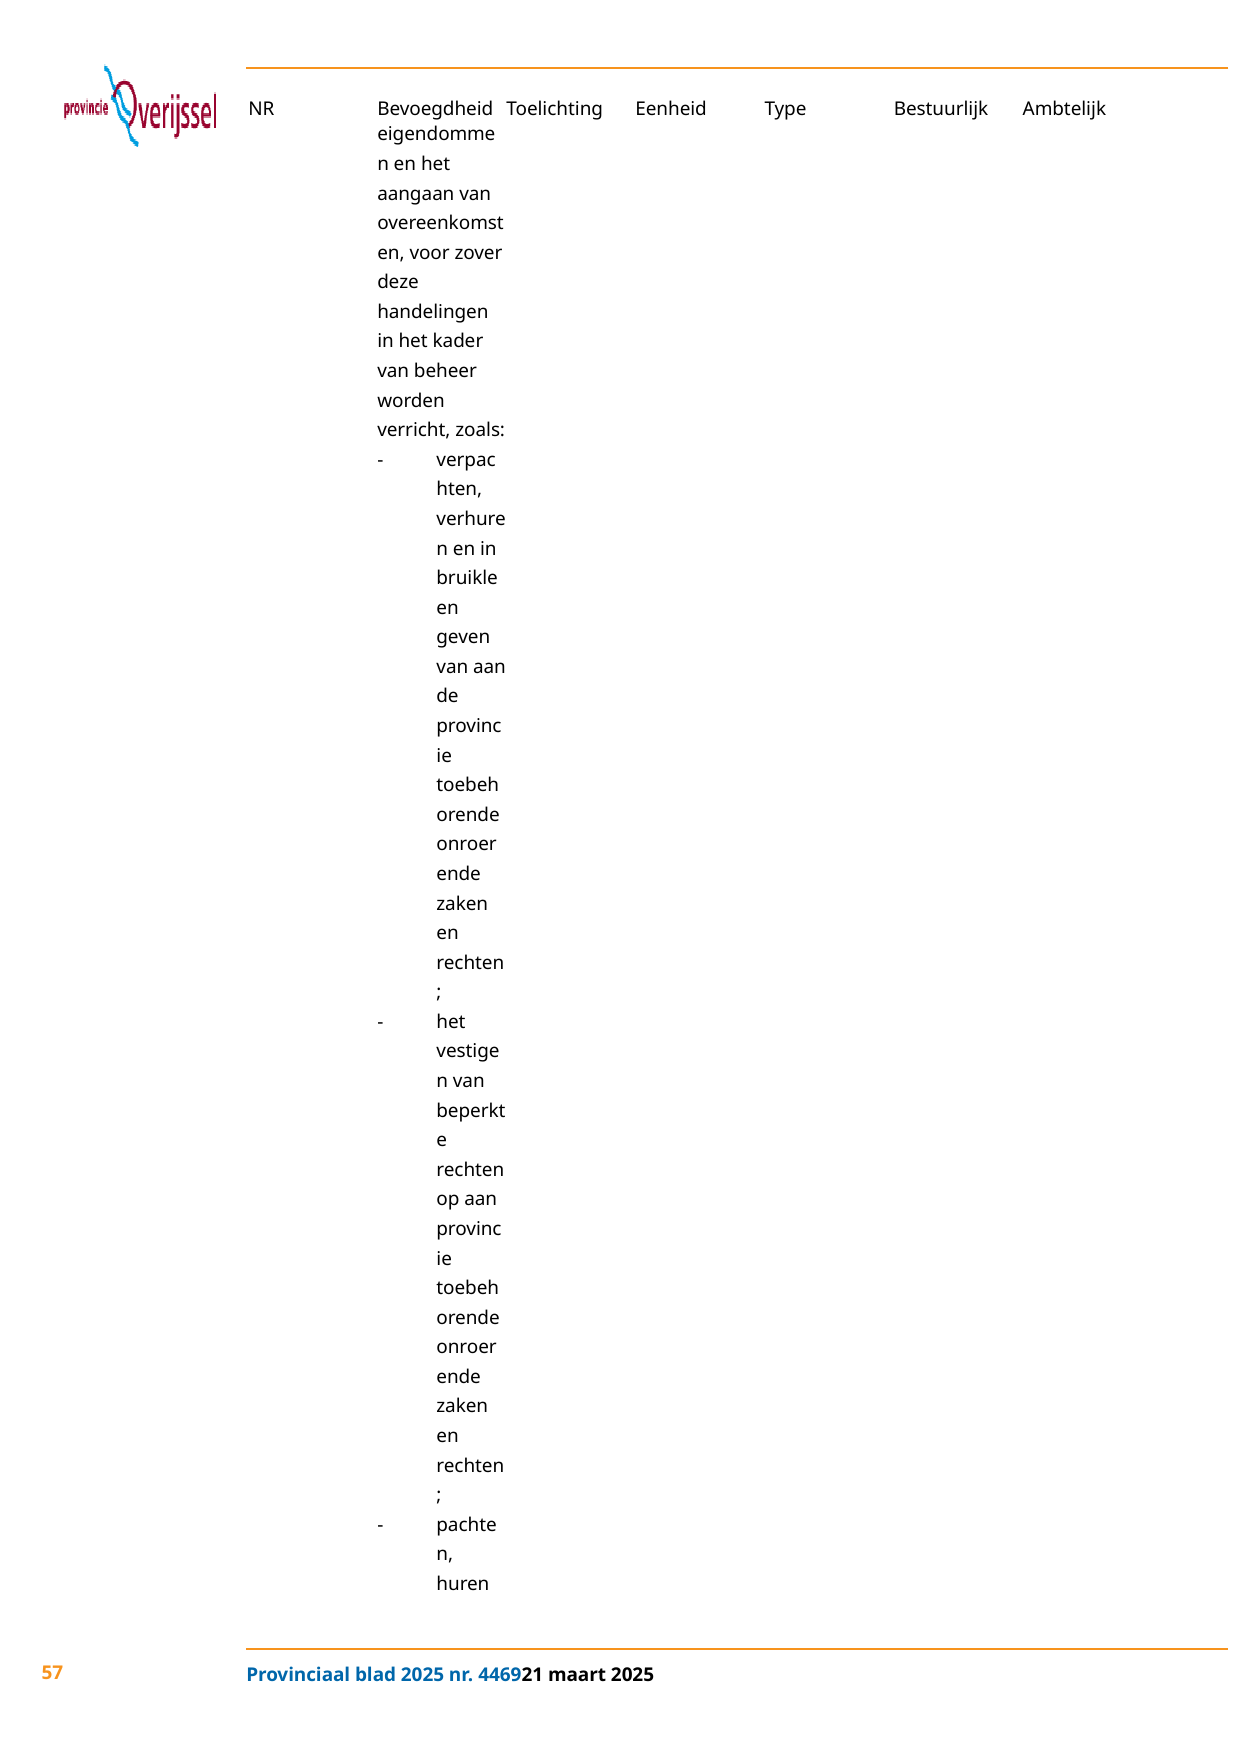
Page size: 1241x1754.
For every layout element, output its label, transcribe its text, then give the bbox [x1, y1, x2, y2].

table_header Toelichting [506, 95, 635, 121]
table_header Bestuurlijk [894, 95, 1022, 121]
picture [41, 47, 231, 172]
table_cell [635, 121, 764, 1596]
table_cell [764, 121, 893, 1596]
table_header NR [248, 95, 377, 121]
table_cell [248, 121, 377, 1596]
table_header Ambtelijk [1023, 95, 1152, 121]
table_header Eenheid [635, 95, 764, 121]
table_cell eigendommen en het aangaan van overeenkomsten, voor zover deze handelingen in het kader van beheer worden verricht, zoals: verpachten, verhuren en in bruikleen geven van aan de provincie toebehorende onroerende zaken en rechten; het vestigen van beperkte rechten op aan provincie toebehorende onroerende zaken en rechten; pachten, huren [377, 121, 506, 1596]
table_header Type [764, 95, 893, 121]
table_cell [894, 121, 1022, 1596]
table_cell [1023, 121, 1152, 1596]
table_cell [506, 121, 635, 1596]
table_header Bevoegdheid [377, 95, 506, 121]
